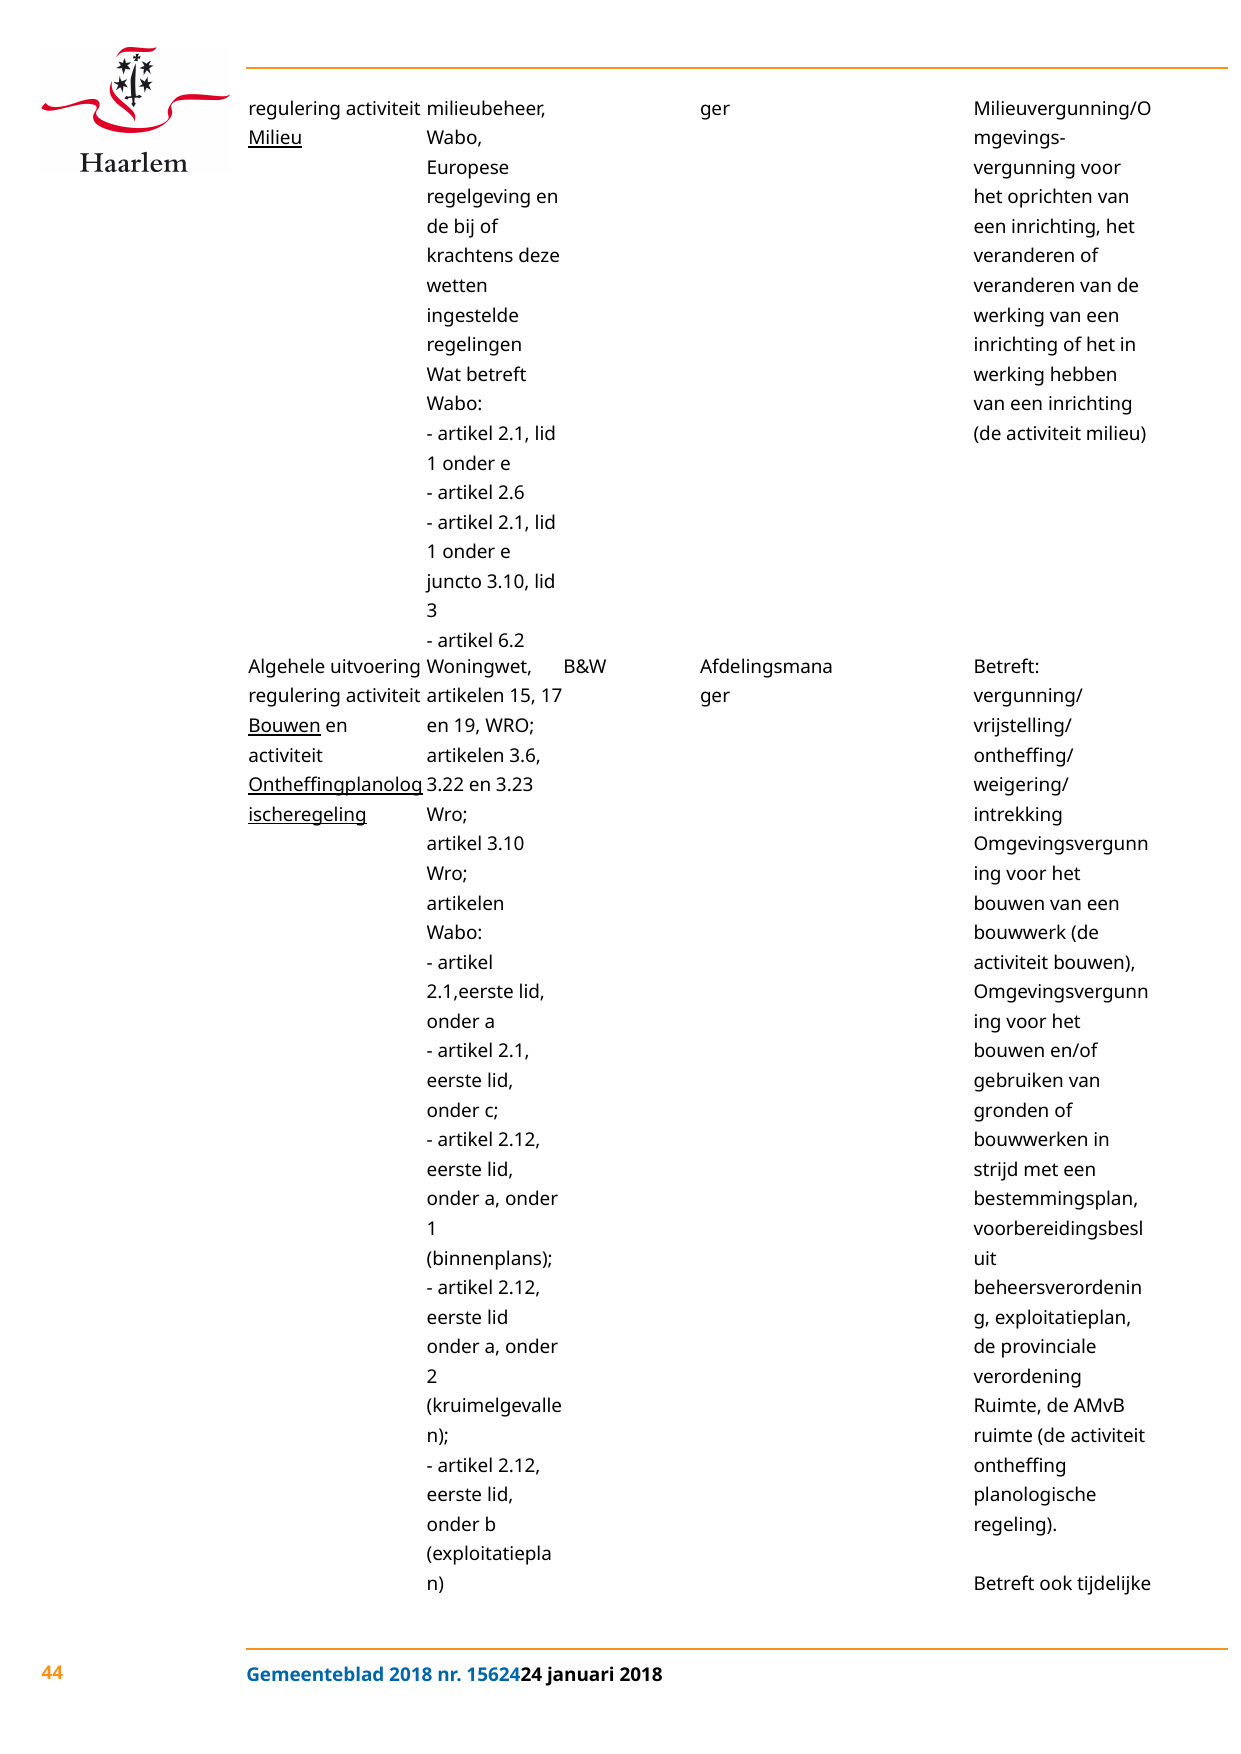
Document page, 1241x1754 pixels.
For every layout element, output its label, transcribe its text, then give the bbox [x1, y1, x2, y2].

table_cell Betreft: vergunning/vrijstelling/ontheffing/weigering/intrekking Omgevingsvergunning voor het bouwen van een bouwwerk (de activiteit bouwen), Omgevingsvergunning voor het bouwen en/of gebruiken van gronden of bouwwerken in strijd met een bestemmingsplan, voorbereidingsbesluit beheersverordening, exploitatieplan, de provinciale verordening Ruimte, de AMvB ruimte (de activiteit ontheffing planologische regeling). Betreft ook tijdelijke [973, 653, 1152, 1596]
table_cell [563, 95, 700, 653]
table_cell Woningwet, artikelen 15, 17 en 19, WRO; artikelen 3.6, 3.22 en 3.23 Wro; artikel 3.10 Wro; artikelen Wabo: - artikel 2.1,eerste lid, onder a - artikel 2.1, eerste lid, onder c; - artikel 2.12, eerste lid, onder a, onder 1 (binnenplans); - artikel 2.12, eerste lid onder a, onder 2 (kruimelgevallen); - artikel 2.12, eerste lid, onder b (exploitatieplan) [426, 653, 563, 1596]
table_cell Algehele uitvoering regulering activiteit Bouwen en activiteit Ontheffingplanologischeregeling [248, 653, 426, 1596]
table_cell [836, 95, 973, 653]
table_cell [836, 653, 973, 1596]
picture [41, 47, 231, 172]
table_cell regulering activiteit Milieu [248, 95, 426, 653]
table_cell milieubeheer, Wabo, Europese regelgeving en de bij of krachtens deze wetten ingestelde regelingen Wat betreft Wabo: - artikel 2.1, lid 1 onder e - artikel 2.6 - artikel 2.1, lid 1 onder e juncto 3.10, lid 3 - artikel 6.2 [426, 95, 563, 653]
table_cell Milieuvergunning/Omgevings-vergunning voor het oprichten van een inrichting, het veranderen of veranderen van de werking van een inrichting of het in werking hebben van een inrichting (de activiteit milieu) [973, 95, 1152, 653]
table_cell B&W [563, 653, 700, 1596]
table_cell Afdelingsmanager [700, 653, 836, 1596]
table_cell ger [700, 95, 836, 653]
